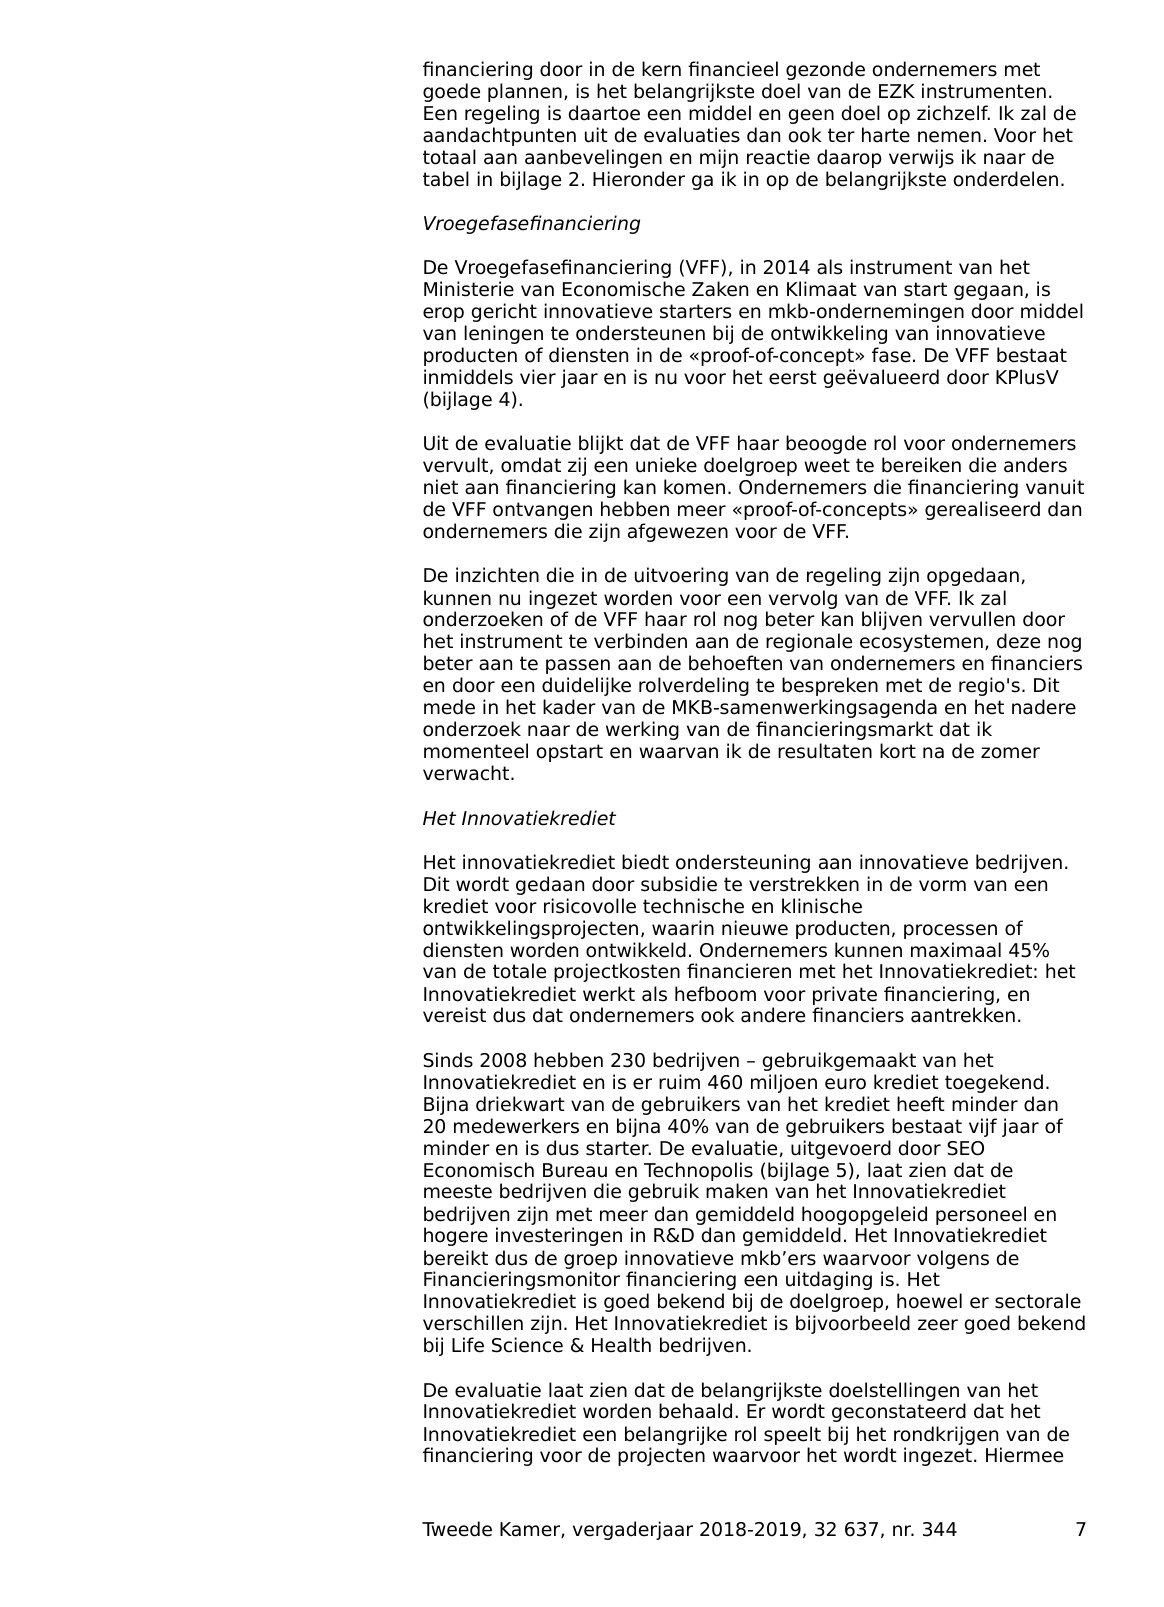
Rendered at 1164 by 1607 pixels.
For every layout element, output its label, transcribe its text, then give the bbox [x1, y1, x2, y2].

text De inzichten die in de uitvoering van de regeling zijn opgedaan, kunnen nu ingezet worden voor een vervolg van de VFF. Ik zal onderzoeken of de VFF haar rol nog beter kan blijven vervullen door het instrument te verbinden aan de regionale ecosystemen, deze nog beter aan te passen aan de behoeften van ondernemers en financiers en door een duidelijke rolverdeling te bespreken met de regio's. Dit mede in het kader van de MKB-samenwerkingsagenda en het nadere onderzoek naar de werking van de financieringsmarkt dat ik momenteel opstart en waarvan ik de resultaten kort na de zomer verwacht. [422, 565, 1087, 785]
text Het innovatiekrediet biedt ondersteuning aan innovatieve bedrijven. Dit wordt gedaan door subsidie te verstrekken in de vorm van een krediet voor risicovolle technische en klinische ontwikkelingsprojecten, waarin nieuwe producten, processen of diensten worden ontwikkeld. Ondernemers kunnen maximaal 45% van de totale projectkosten financieren met het Innovatiekrediet: het Innovatiekrediet werkt als hefboom voor private financiering, en vereist dus dat ondernemers ook andere financiers aantrekken. [422, 852, 1087, 1027]
subtitle Het Innovatiekrediet [422, 807, 1087, 829]
text Sinds 2008 hebben 230 bedrijven – gebruikgemaakt van het Innovatiekrediet en is er ruim 460 miljoen euro krediet toegekend. Bijna driekwart van de gebruikers van het krediet heeft minder dan 20 medewerkers en bijna 40% van de gebruikers bestaat vijf jaar of minder en is dus starter. De evaluatie, uitgevoerd door SEO Economisch Bureau en Technopolis (bijlage 5), laat zien dat de meeste bedrijven die gebruik maken van het Innovatiekrediet bedrijven zijn met meer dan gemiddeld hoogopgeleid personeel en hogere investeringen in R&D dan gemiddeld. Het Innovatiekrediet bereikt dus de groep innovatieve mkb’ers waarvoor volgens de Financieringsmonitor financiering een uitdaging is. Het Innovatiekrediet is goed bekend bij de doelgroep, hoewel er sectorale verschillen zijn. Het Innovatiekrediet is bijvoorbeeld zeer goed bekend bij Life Science & Health bedrijven. [422, 1049, 1087, 1357]
text De evaluatie laat zien dat de belangrijkste doelstellingen van het Innovatiekrediet worden behaald. Er wordt geconstateerd dat het Innovatiekrediet een belangrijke rol speelt bij het rondkrijgen van de financiering voor de projecten waarvoor het wordt ingezet. Hiermee [422, 1379, 1087, 1467]
text Uit de evaluatie blijkt dat de VFF haar beoogde rol voor ondernemers vervult, omdat zij een unieke doelgroep weet te bereiken die anders niet aan financiering kan komen. Ondernemers die financiering vanuit de VFF ontvangen hebben meer «proof-of-concepts» gerealiseerd dan ondernemers die zijn afgewezen voor de VFF. [422, 433, 1087, 543]
text financiering door in de kern financieel gezonde ondernemers met goede plannen, is het belangrijkste doel van de EZK instrumenten. Een regeling is daartoe een middel en geen doel op zichzelf. Ik zal de aandachtpunten uit de evaluaties dan ook ter harte nemen. Voor het totaal aan aanbevelingen en mijn reactie daarop verwijs ik naar de tabel in bijlage 2. Hieronder ga ik in op de belangrijkste onderdelen. [422, 59, 1087, 191]
text De Vroegefasefinanciering (VFF), in 2014 als instrument van het Ministerie van Economische Zaken en Klimaat van start gegaan, is erop gericht innovatieve starters en mkb-ondernemingen door middel van leningen te ondersteunen bij de ontwikkeling van innovatieve producten of diensten in de «proof-of-concept» fase. De VFF bestaat inmiddels vier jaar en is nu voor het eerst geëvalueerd door KPlusV (bijlage 4). [422, 257, 1087, 411]
subtitle Vroegefasefinanciering [422, 213, 1087, 235]
